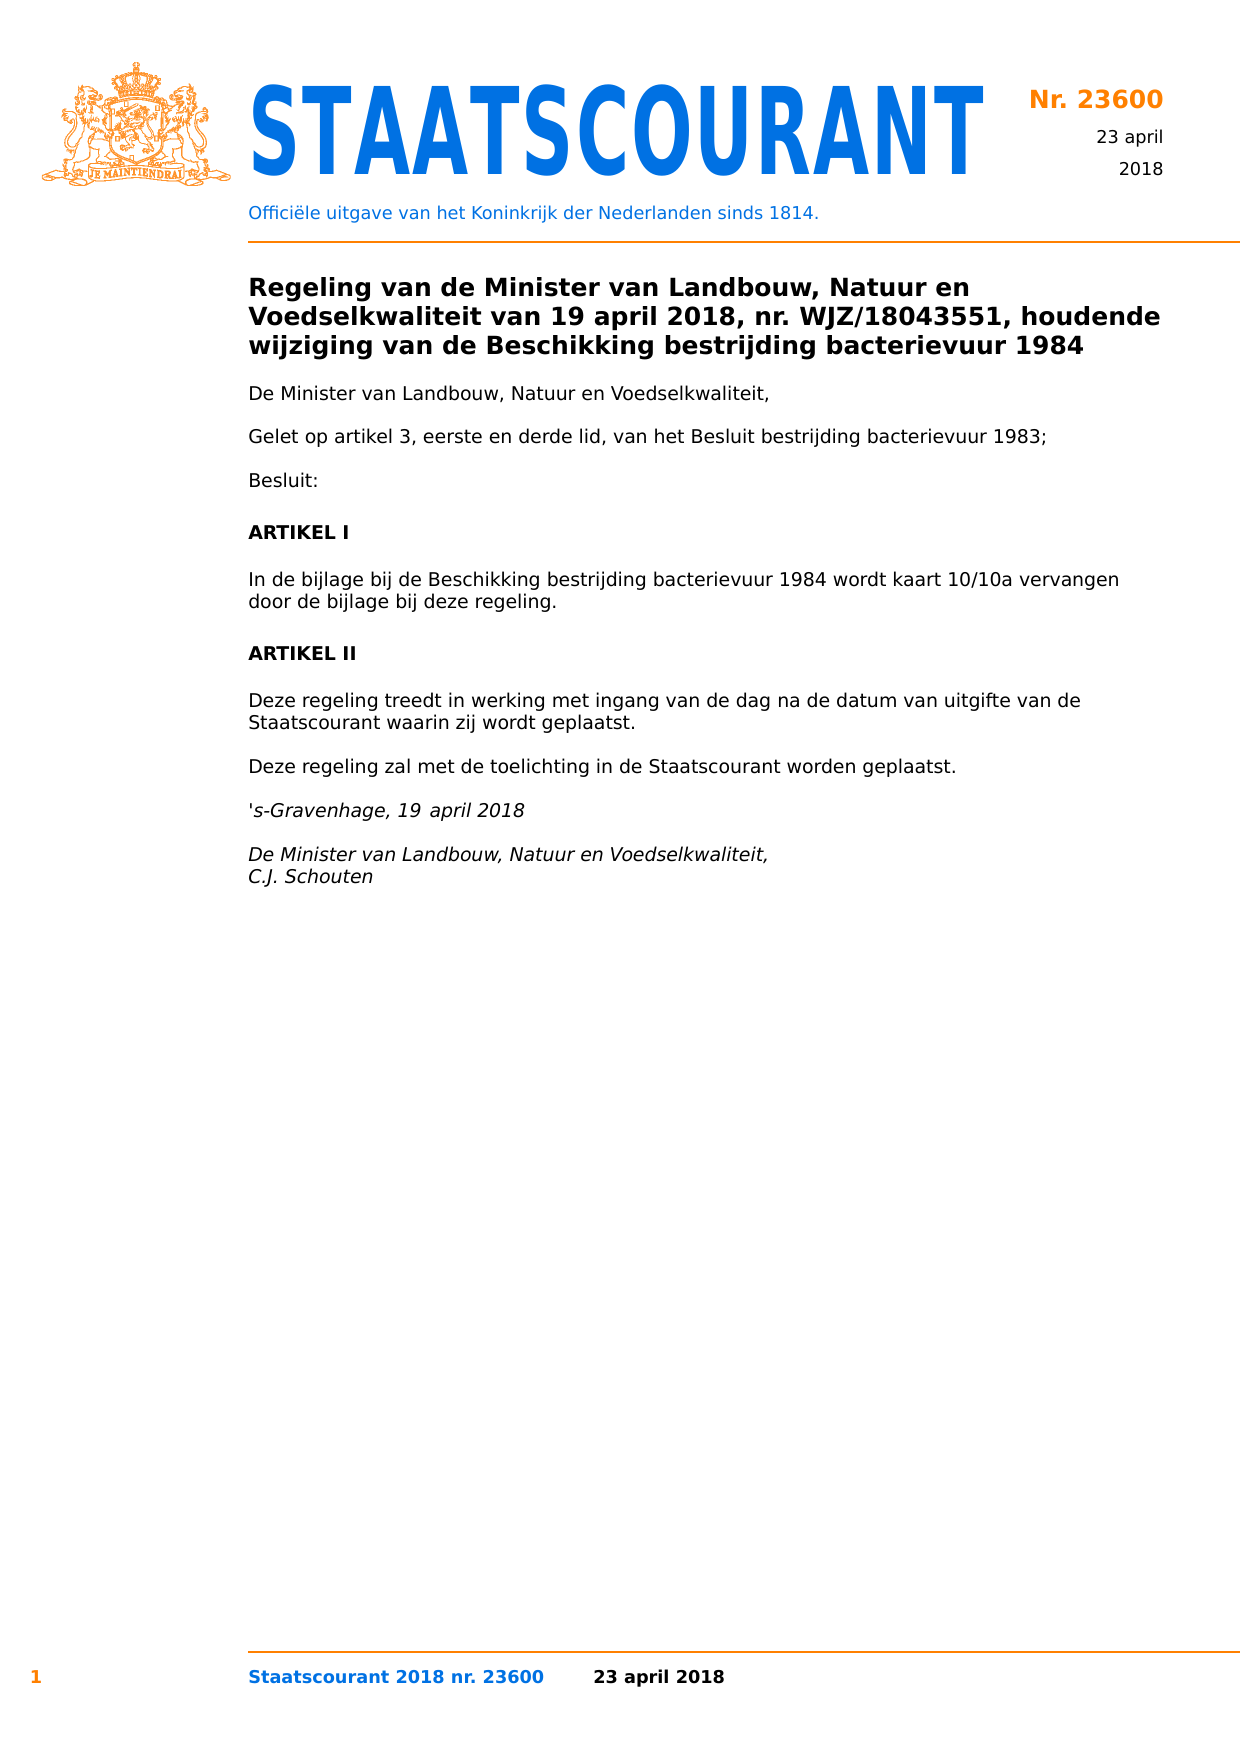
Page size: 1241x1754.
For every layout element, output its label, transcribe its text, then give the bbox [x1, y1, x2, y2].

subtitle ARTIKEL I [248, 522, 1163, 544]
subtitle Regeling van de Minister van Landbouw, Natuur en Voedselkwaliteit van 19 april 2018, nr. WJZ/18043551, houdende wijziging van de Beschikking bestrijding bacterievuur 1984 [248, 273, 1163, 361]
table_cell 23 april [998, 121, 1240, 153]
text Besluit: [248, 470, 1163, 492]
table_header [25, 62, 248, 241]
table_header STAATSCOURANT [248, 62, 998, 203]
text 's-Gravenhage, 19 april 2018 [248, 800, 1163, 822]
text In de bijlage bij de Beschikking bestrijding bacterievuur 1984 wordt kaart 10/10a vervangen door de bijlage bij deze regeling. [248, 569, 1163, 613]
text Deze regeling zal met de toelichting in de Staatscourant worden geplaatst. [248, 756, 1163, 778]
table_cell Officiële uitgave van het Koninkrijk der Nederlanden sinds 1814. [248, 203, 1240, 241]
text De Minister van Landbouw, Natuur en Voedselkwaliteit, C.J. Schouten [248, 843, 1163, 887]
table_header Nr. 23600 [998, 62, 1240, 121]
text Gelet op artikel 3, eerste en derde lid, van het Besluit bestrijding bacterievuur 1983; [248, 426, 1163, 448]
picture [41, 62, 231, 186]
text Deze regeling treedt in werking met ingang van de dag na de datum van uitgifte van de Staatscourant waarin zij wordt geplaatst. [248, 690, 1163, 734]
subtitle ARTIKEL II [248, 643, 1163, 665]
table_cell 2018 [998, 153, 1240, 203]
text De Minister van Landbouw, Natuur en Voedselkwaliteit, [248, 382, 1163, 404]
